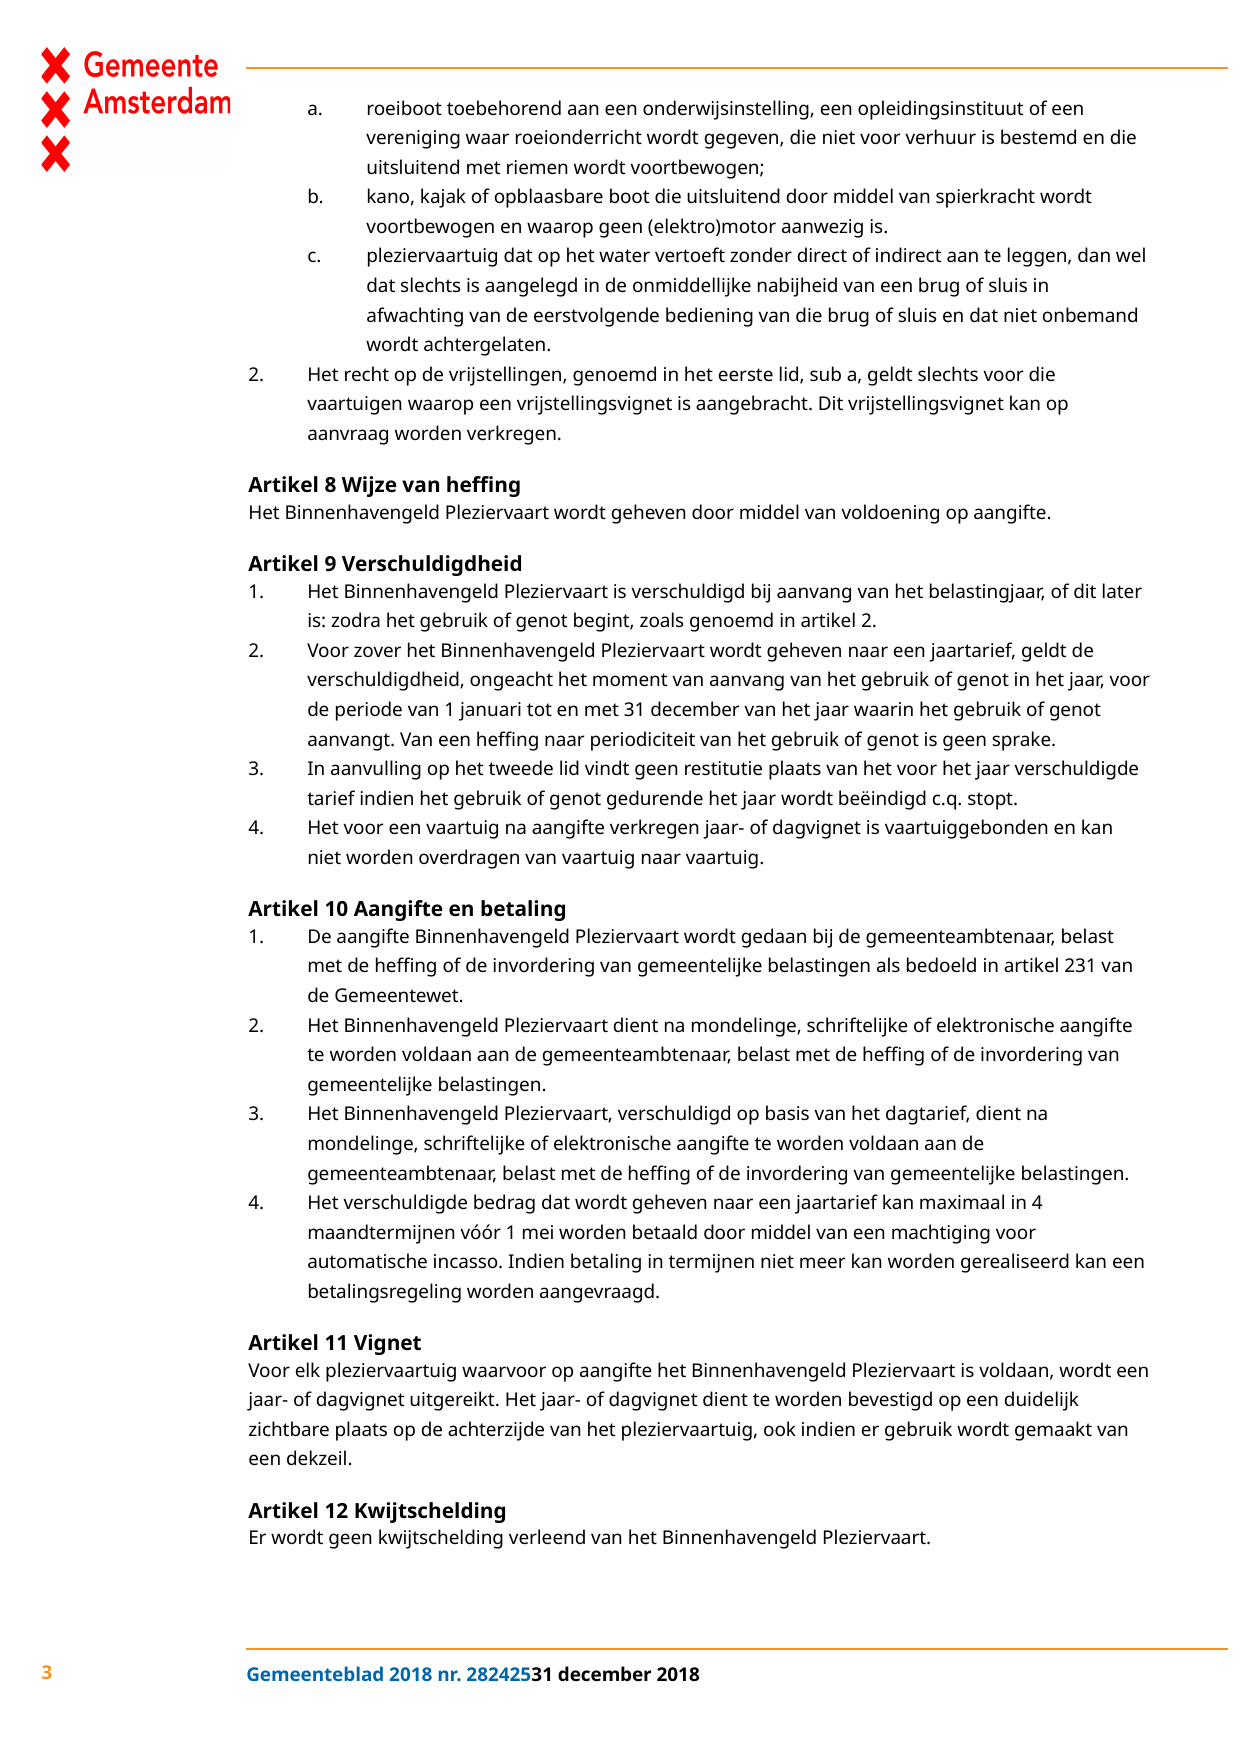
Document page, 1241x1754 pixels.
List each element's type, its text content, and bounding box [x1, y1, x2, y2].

list roeiboot toebehorend aan een onderwijsinstelling, een opleidingsinstituut of een vereniging waar roeionderricht wordt gegeven, die niet voor verhuur is bestemd en die uitsluitend met riemen wordt voortbewogen; [307, 95, 1152, 180]
text Artikel 8 Wijze van heffing [248, 471, 1152, 499]
list Het Binnenhavengeld Pleziervaart is verschuldigd bij aanvang van het belastingjaar, of dit later is: zodra het gebruik of genot begint, zoals genoemd in artikel 2. [248, 578, 1152, 633]
picture [41, 47, 231, 172]
list Het Binnenhavengeld Pleziervaart dient na mondelinge, schriftelijke of elektronische aangifte te worden voldaan aan de gemeenteambtenaar, belast met de heffing of de invordering van gemeentelijke belastingen. [248, 1012, 1152, 1097]
text Artikel 12 Kwijtschelding [248, 1496, 1152, 1524]
text Artikel 10 Aangifte en betaling [248, 894, 1152, 923]
list pleziervaartuig dat op het water vertoeft zonder direct of indirect aan te leggen, dan wel dat slechts is aangelegd in de onmiddellijke nabijheid van een brug of sluis in afwachting van de eerstvolgende bediening van die brug of sluis en dat niet onbemand wordt achtergelaten. [307, 243, 1152, 357]
text Artikel 9 Verschuldigdheid [248, 549, 1152, 578]
list Het voor een vaartuig na aangifte verkregen jaar- of dagvignet is vaartuiggebonden en kan niet worden overdragen van vaartuig naar vaartuig. [248, 814, 1152, 870]
list De aangifte Binnenhavengeld Pleziervaart wordt gedaan bij de gemeenteambtenaar, belast met de heffing of de invordering van gemeentelijke belastingen als bedoeld in artikel 231 van de Gemeentewet. [248, 923, 1152, 1008]
list Voor zover het Binnenhavengeld Pleziervaart wordt geheven naar een jaartarief, geldt de verschuldigdheid, ongeacht het moment van aanvang van het gebruik of genot in het jaar, voor de periode van 1 januari tot en met 31 december van het jaar waarin het gebruik of genot aanvangt. Van een heffing naar periodiciteit van het gebruik of genot is geen sprake. [248, 637, 1152, 752]
list kano, kajak of opblaasbare boot die uitsluitend door middel van spierkracht wordt voortbewogen en waarop geen (elektro)motor aanwezig is. [307, 183, 1152, 239]
text Artikel 11 Vignet [248, 1328, 1152, 1357]
list Het recht op de vrijstellingen, genoemd in het eerste lid, sub a, geldt slechts voor die vaartuigen waarop een vrijstellingsvignet is aangebracht. Dit vrijstellingsvignet kan op aanvraag worden verkregen. [248, 361, 1152, 446]
list Het verschuldigde bedrag dat wordt geheven naar een jaartarief kan maximaal in 4 maandtermijnen vóór 1 mei worden betaald door middel van een machtiging voor automatische incasso. Indien betaling in termijnen niet meer kan worden gerealiseerd kan een betalingsregeling worden aangevraagd. [248, 1189, 1152, 1304]
text Voor elk pleziervaartuig waarvoor op aangifte het Binnenhavengeld Pleziervaart is voldaan, wordt een jaar- of dagvignet uitgereikt. Het jaar- of dagvignet dient te worden bevestigd op een duidelijk zichtbare plaats op de achterzijde van het pleziervaartuig, ook indien er gebruik wordt gemaakt van een dekzeil. [248, 1357, 1152, 1471]
text Het Binnenhavengeld Pleziervaart wordt geheven door middel van voldoening op aangifte. [248, 499, 1152, 525]
text Er wordt geen kwijtschelding verleend van het Binnenhavengeld Pleziervaart. [248, 1524, 1152, 1550]
list In aanvulling op het tweede lid vindt geen restitutie plaats van het voor het jaar verschuldigde tarief indien het gebruik of genot gedurende het jaar wordt beëindigd c.q. stopt. [248, 755, 1152, 811]
list Het Binnenhavengeld Pleziervaart, verschuldigd op basis van het dagtarief, dient na mondelinge, schriftelijke of elektronische aangifte te worden voldaan aan de gemeenteambtenaar, belast met de heffing of de invordering van gemeentelijke belastingen. [248, 1101, 1152, 1185]
